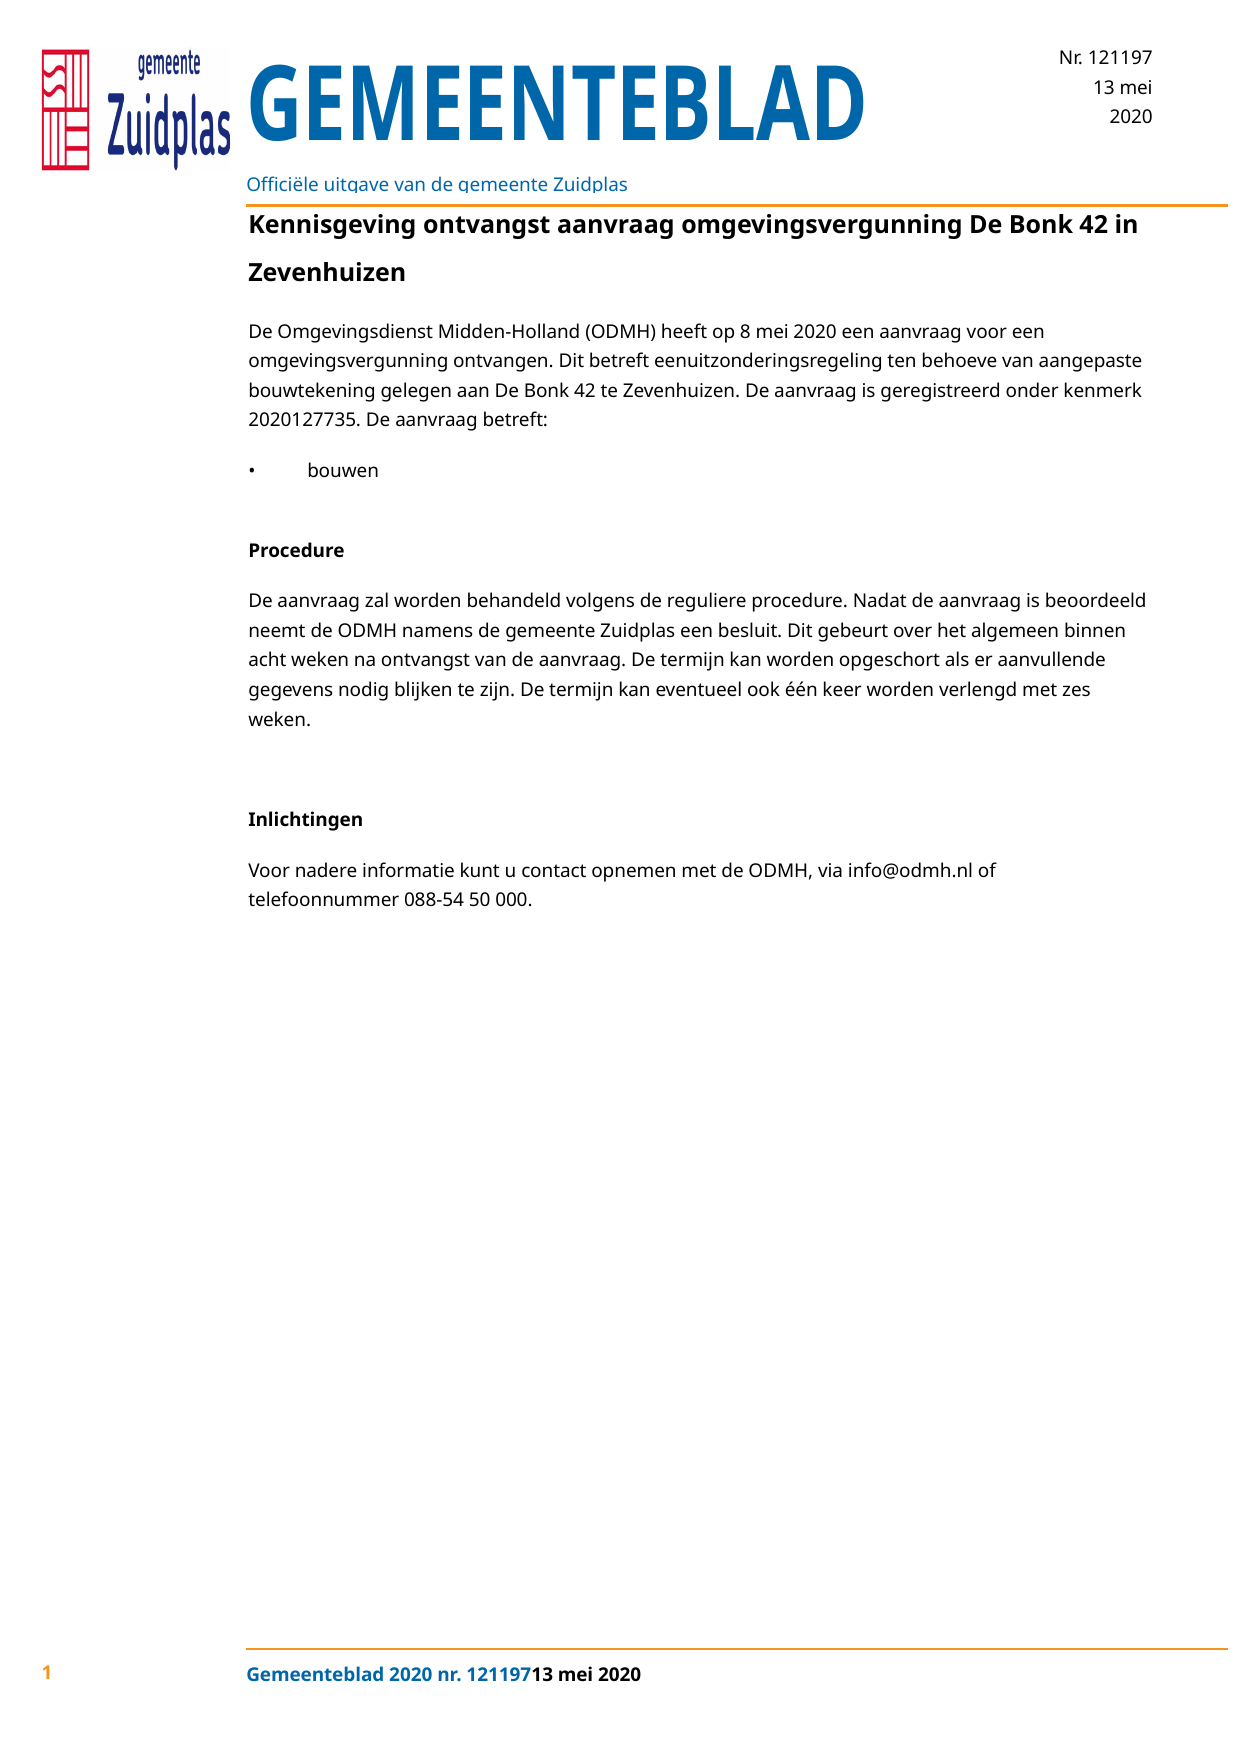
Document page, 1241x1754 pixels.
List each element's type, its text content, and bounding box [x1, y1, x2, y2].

text Voor nadere informatie kunt u contact opnemen met de ODMH, via info@odmh.nl of telefoonnummer 088-54 50 000. [248, 857, 1152, 912]
text De Omgevingsdienst Midden-Holland (ODMH) heeft op 8 mei 2020 een aanvraag voor een omgevingsvergunning ontvangen. Dit betreft eenuitzonderingsregeling ten behoeve van aangepaste bouwtekening gelegen aan De Bonk 42 te Zevenhuizen. De aanvraag is geregistreerd onder kenmerk 2020127735. De aanvraag betreft: [248, 318, 1152, 432]
text De aanvraag zal worden behandeld volgens de reguliere procedure. Nadat de aanvraag is beoordeeld neemt de ODMH namens de gemeente Zuidplas een besluit. Dit gebeurt over het algemeen binnen acht weken na ontvangst van de aanvraag. De termijn kan worden opgeschort als er aanvullende gegevens nodig blijken te zijn. De termijn kan eventueel ook één keer worden verlengd met zes weken. [248, 587, 1152, 732]
text Kennisgeving ontvangst aanvraag omgevingsvergunning De Bonk 42 in Zevenhuizen [248, 207, 1152, 288]
text Procedure [248, 537, 1152, 563]
list bouwen [248, 457, 1152, 483]
picture [41, 47, 231, 172]
text Inlichtingen [248, 807, 1152, 832]
